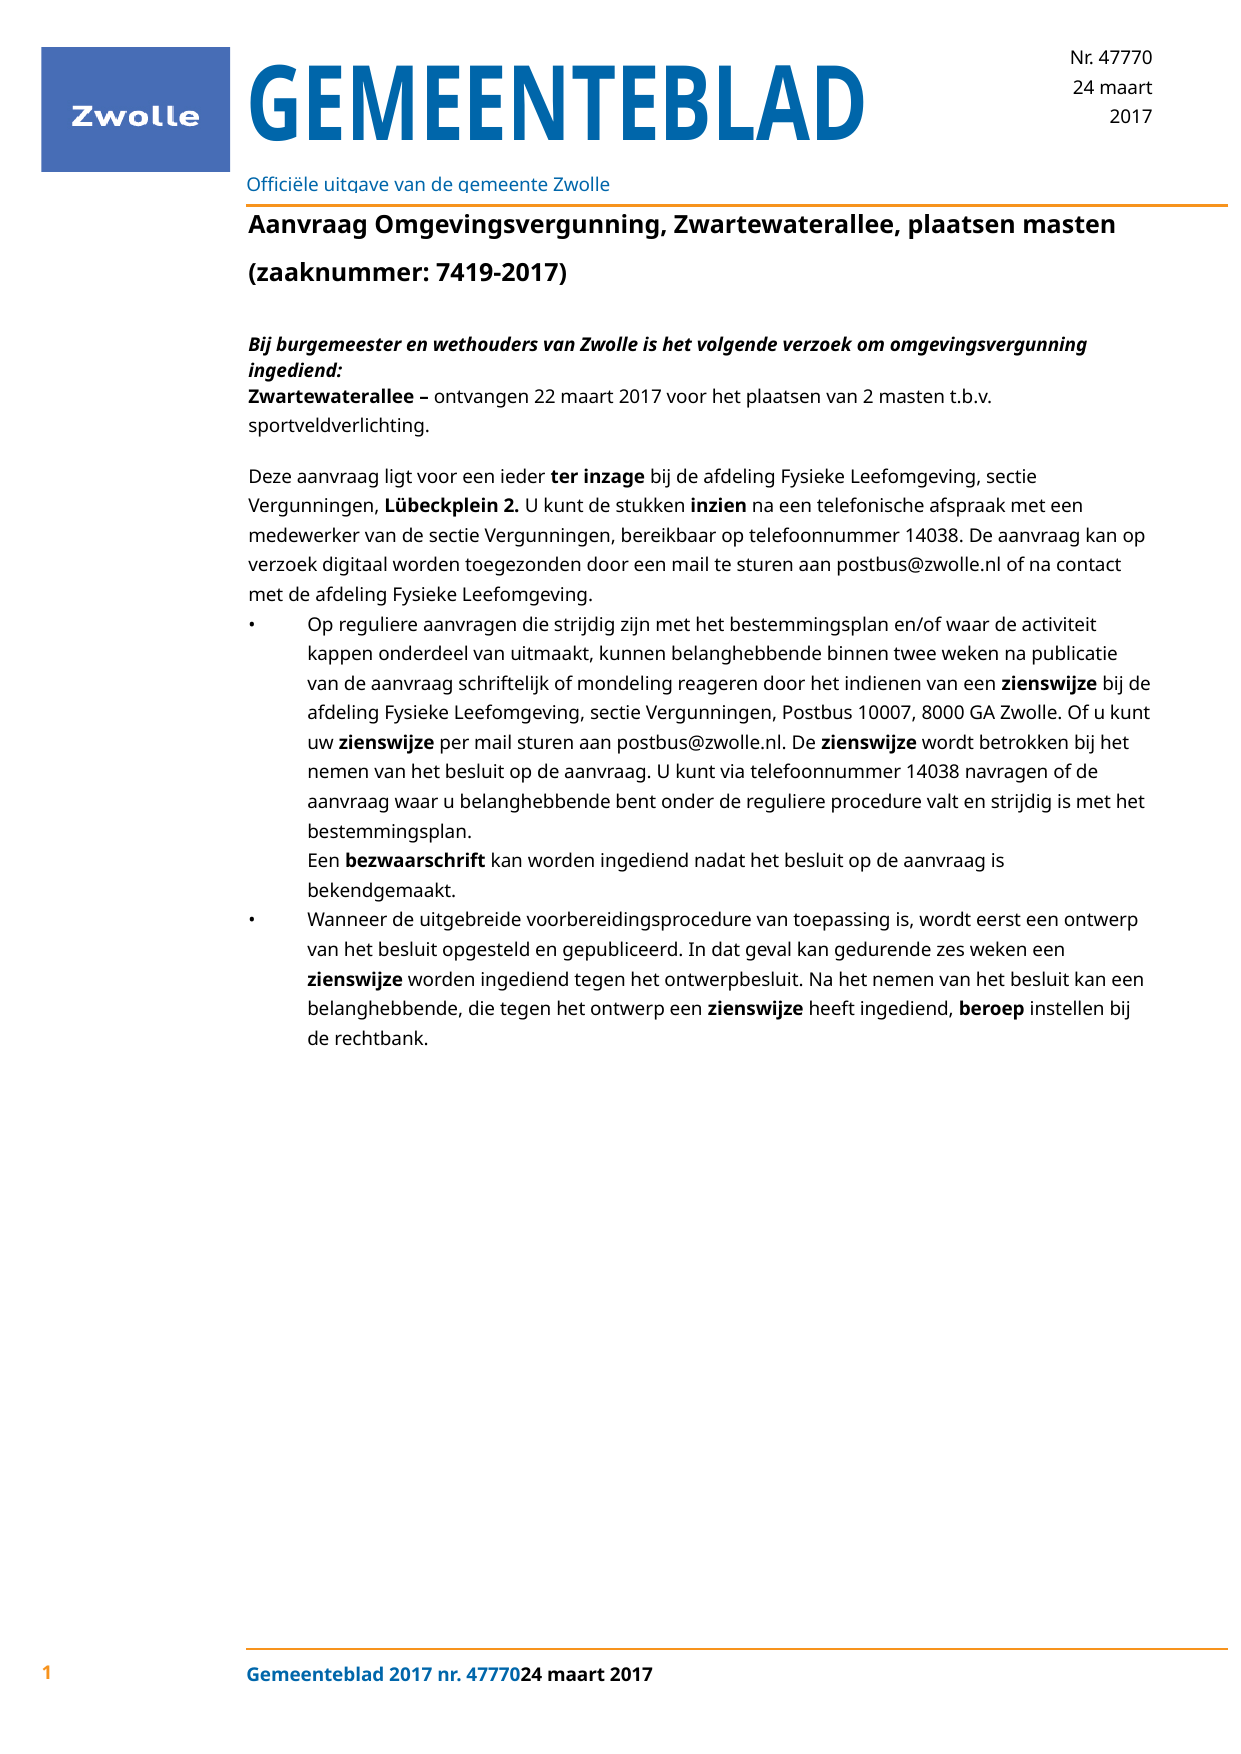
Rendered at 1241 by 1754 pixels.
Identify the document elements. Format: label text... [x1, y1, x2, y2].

text Bij burgemeester en wethouders van Zwolle is het volgende verzoek om omgevingsvergunning ingediend: [248, 331, 1152, 383]
list Een bezwaarschrift kan worden ingediend nadat het besluit op de aanvraag is bekendgemaakt. [248, 847, 1152, 903]
text Deze aanvraag ligt voor een ieder ter inzage bij de afdeling Fysieke Leefomgeving, sectie Vergunningen, Lübeckplein 2. U kunt de stukken inzien na een telefonische afspraak met een medewerker van de sectie Vergunningen, bereikbaar op telefoonnummer 14038. De aanvraag kan op verzoek digitaal worden toegezonden door een mail te sturen aan postbus@zwolle.nl of na contact met de afdeling Fysieke Leefomgeving. [248, 463, 1152, 607]
text Zwartewaterallee – ontvangen 22 maart 2017 voor het plaatsen van 2 masten t.b.v. sportveldverlichting. [248, 383, 1152, 438]
list Op reguliere aanvragen die strijdig zijn met het bestemmingsplan en/of waar de activiteit kappen onderdeel van uitmaakt, kunnen belanghebbende binnen twee weken na publicatie van de aanvraag schriftelijk of mondeling reageren door het indienen van een zienswijze bij de afdeling Fysieke Leefomgeving, sectie Vergunningen, Postbus 10007, 8000 GA Zwolle. Of u kunt uw zienswijze per mail sturen aan postbus@zwolle.nl. De zienswijze wordt betrokken bij het nemen van het besluit op de aanvraag. U kunt via telefoonnummer 14038 navragen of de aanvraag waar u belanghebbende bent onder de reguliere procedure valt en strijdig is met het bestemmingsplan. [248, 611, 1152, 844]
list Wanneer de uitgebreide voorbereidingsprocedure van toepassing is, wordt eerst een ontwerp van het besluit opgesteld en gepubliceerd. In dat geval kan gedurende zes weken een zienswijze worden ingediend tegen het ontwerpbesluit. Na het nemen van het besluit kan een belanghebbende, die tegen het ontwerp een zienswijze heeft ingediend, beroep instellen bij de rechtbank. [248, 907, 1152, 1051]
picture [41, 47, 231, 172]
text Aanvraag Omgevingsvergunning, Zwartewaterallee, plaatsen masten (zaaknummer: 7419-2017) [248, 207, 1152, 288]
